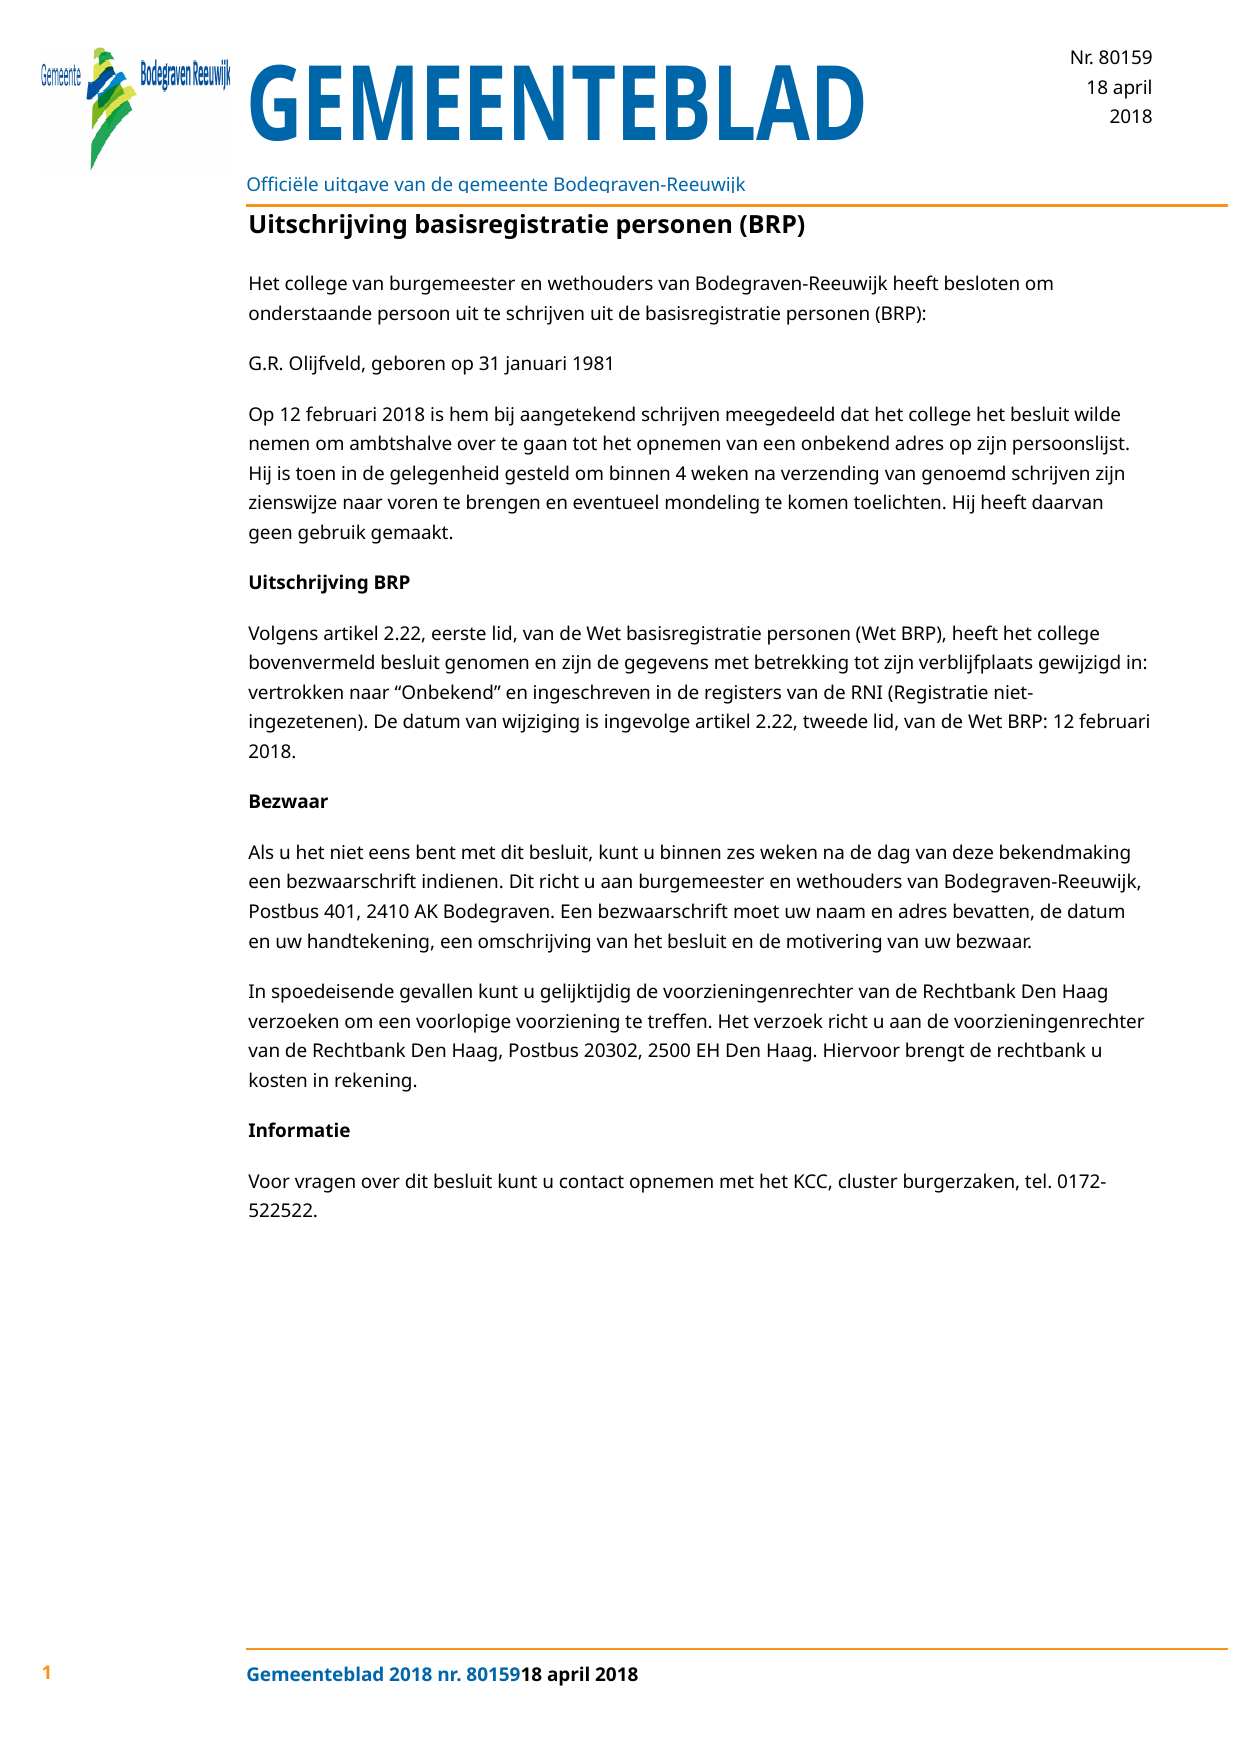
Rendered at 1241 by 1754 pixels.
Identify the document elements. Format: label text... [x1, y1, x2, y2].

text Bezwaar [248, 789, 1152, 814]
text Het college van burgemeester en wethouders van Bodegraven-Reeuwijk heeft besloten om onderstaande persoon uit te schrijven uit de basisregistratie personen (BRP): [248, 270, 1152, 326]
text Als u het niet eens bent met dit besluit, kunt u binnen zes weken na de dag van deze bekendmaking een bezwaarschrift indienen. Dit richt u aan burgemeester en wethouders van Bodegraven-Reeuwijk, Postbus 401, 2410 AK Bodegraven. Een bezwaarschrift moet uw naam en adres bevatten, de datum en uw handtekening, een omschrijving van het besluit en de motivering van uw bezwaar. [248, 839, 1152, 953]
text Uitschrijving BRP [248, 569, 1152, 595]
text Volgens artikel 2.22, eerste lid, van de Wet basisregistratie personen (Wet BRP), heeft het college bovenvermeld besluit genomen en zijn de gegevens met betrekking tot zijn verblijfplaats gewijzigd in: vertrokken naar “Onbekend” en ingeschreven in de registers van de RNI (Registratie niet-ingezetenen). De datum van wijziging is ingevolge artikel 2.22, tweede lid, van de Wet BRP: 12 februari 2018. [248, 620, 1152, 764]
text In spoedeisende gevallen kunt u gelijktijdig de voorzieningenrechter van de Rechtbank Den Haag verzoeken om een voorlopige voorziening te treffen. Het verzoek richt u aan de voorzieningenrechter van de Rechtbank Den Haag, Postbus 20302, 2500 EH Den Haag. Hiervoor brengt de rechtbank u kosten in rekening. [248, 978, 1152, 1093]
text Voor vragen over dit besluit kunt u contact opnemen met het KCC, cluster burgerzaken, tel. 0172-522522. [248, 1168, 1152, 1223]
text Informatie [248, 1117, 1152, 1143]
text Op 12 februari 2018 is hem bij aangetekend schrijven meegedeeld dat het college het besluit wilde nemen om ambtshalve over te gaan tot het opnemen van een onbekend adres op zijn persoonslijst. Hij is toen in de gelegenheid gesteld om binnen 4 weken na verzending van genoemd schrijven zijn zienswijze naar voren te brengen en eventueel mondeling te komen toelichten. Hij heeft daarvan geen gebruik gemaakt. [248, 401, 1152, 545]
picture [41, 47, 231, 172]
text Uitschrijving basisregistratie personen (BRP) [248, 207, 1152, 241]
text G.R. Olijfveld, geboren op 31 januari 1981 [248, 350, 1152, 376]
